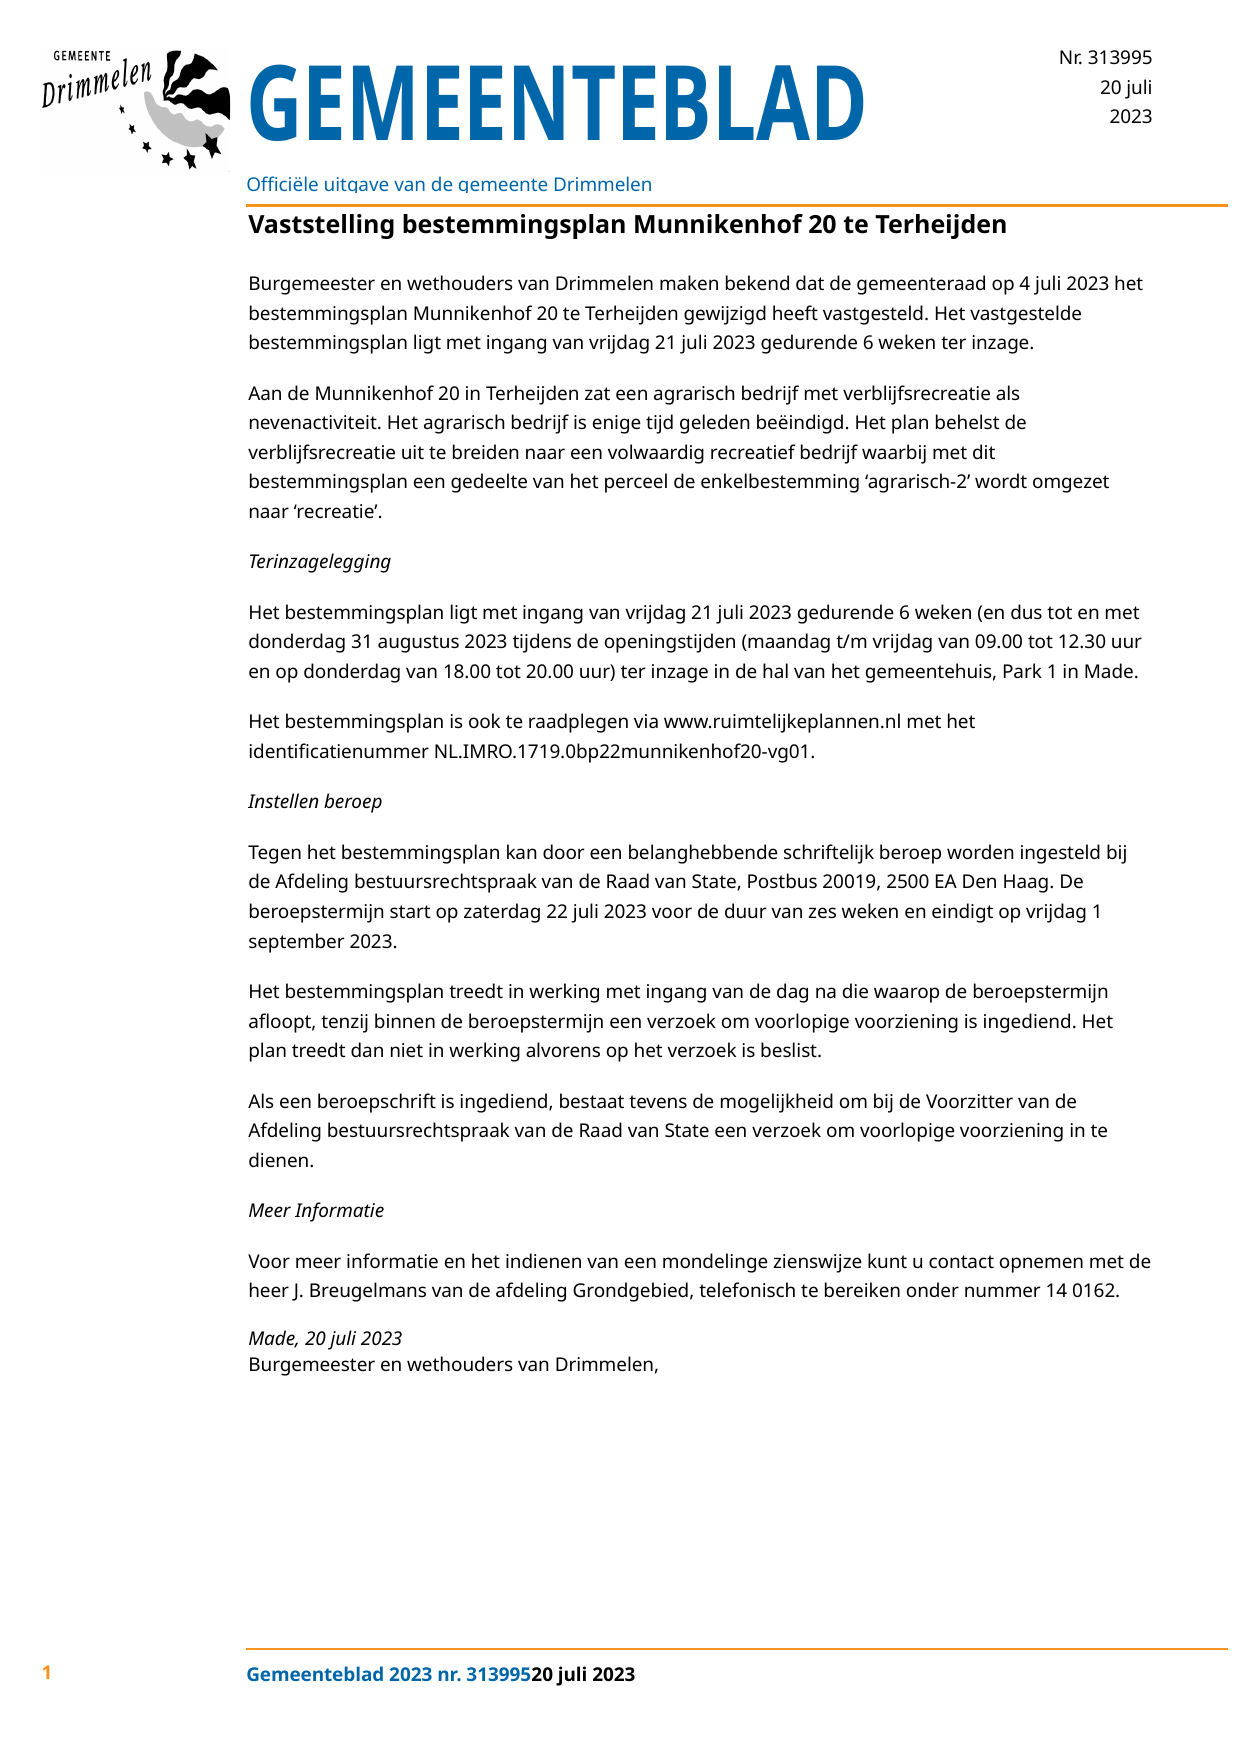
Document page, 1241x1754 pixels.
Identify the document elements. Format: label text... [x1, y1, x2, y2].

text Tegen het bestemmingsplan kan door een belanghebbende schriftelijk beroep worden ingesteld bij de Afdeling bestuursrechtspraak van de Raad van State, Postbus 20019, 2500 EA Den Haag. De beroepstermijn start op zaterdag 22 juli 2023 voor de duur van zes weken en eindigt op vrijdag 1 september 2023. [248, 839, 1152, 953]
text Voor meer informatie en het indienen van een mondelinge zienswijze kunt u contact opnemen met de heer J. Breugelmans van de afdeling Grondgebied, telefonisch te bereiken onder nummer 14 0162. [248, 1248, 1152, 1303]
text Terinzagelegging [248, 549, 1152, 574]
text Burgemeester en wethouders van Drimmelen, [248, 1351, 1152, 1377]
text Meer Informatie [248, 1197, 1152, 1223]
text Vaststelling bestemmingsplan Munnikenhof 20 te Terheijden [248, 207, 1152, 241]
text Instellen beroep [248, 789, 1152, 814]
text Het bestemmingsplan is ook te raadplegen via www.ruimtelijkeplannen.nl met het identificatienummer NL.IMRO.1719.0bp22munnikenhof20-vg01. [248, 709, 1152, 764]
text Het bestemmingsplan ligt met ingang van vrijdag 21 juli 2023 gedurende 6 weken (en dus tot en met donderdag 31 augustus 2023 tijdens de openingstijden (maandag t/m vrijdag van 09.00 tot 12.30 uur en op donderdag van 18.00 tot 20.00 uur) ter inzage in de hal van het gemeentehuis, Park 1 in Made. [248, 599, 1152, 684]
text Als een beroepschrift is ingediend, bestaat tevens de mogelijkheid om bij de Voorzitter van de Afdeling bestuursrechtspraak van de Raad van State een verzoek om voorlopige voorziening in te dienen. [248, 1088, 1152, 1173]
picture [41, 47, 231, 172]
text Aan de Munnikenhof 20 in Terheijden zat een agrarisch bedrijf met verblijfsrecreatie als nevenactiviteit. Het agrarisch bedrijf is enige tijd geleden beëindigd. Het plan behelst de verblijfsrecreatie uit te breiden naar een volwaardig recreatief bedrijf waarbij met dit bestemmingsplan een gedeelte van het perceel de enkelbestemming ‘agrarisch-2’ wordt omgezet naar ‘recreatie’. [248, 380, 1152, 524]
text Made, 20 juli 2023 [248, 1325, 1152, 1351]
text Burgemeester en wethouders van Drimmelen maken bekend dat de gemeenteraad op 4 juli 2023 het bestemmingsplan Munnikenhof 20 te Terheijden gewijzigd heeft vastgesteld. Het vastgestelde bestemmingsplan ligt met ingang van vrijdag 21 juli 2023 gedurende 6 weken ter inzage. [248, 270, 1152, 355]
text Het bestemmingsplan treedt in werking met ingang van de dag na die waarop de beroepstermijn afloopt, tenzij binnen de beroepstermijn een verzoek om voorlopige voorziening is ingediend. Het plan treedt dan niet in werking alvorens op het verzoek is beslist. [248, 978, 1152, 1063]
